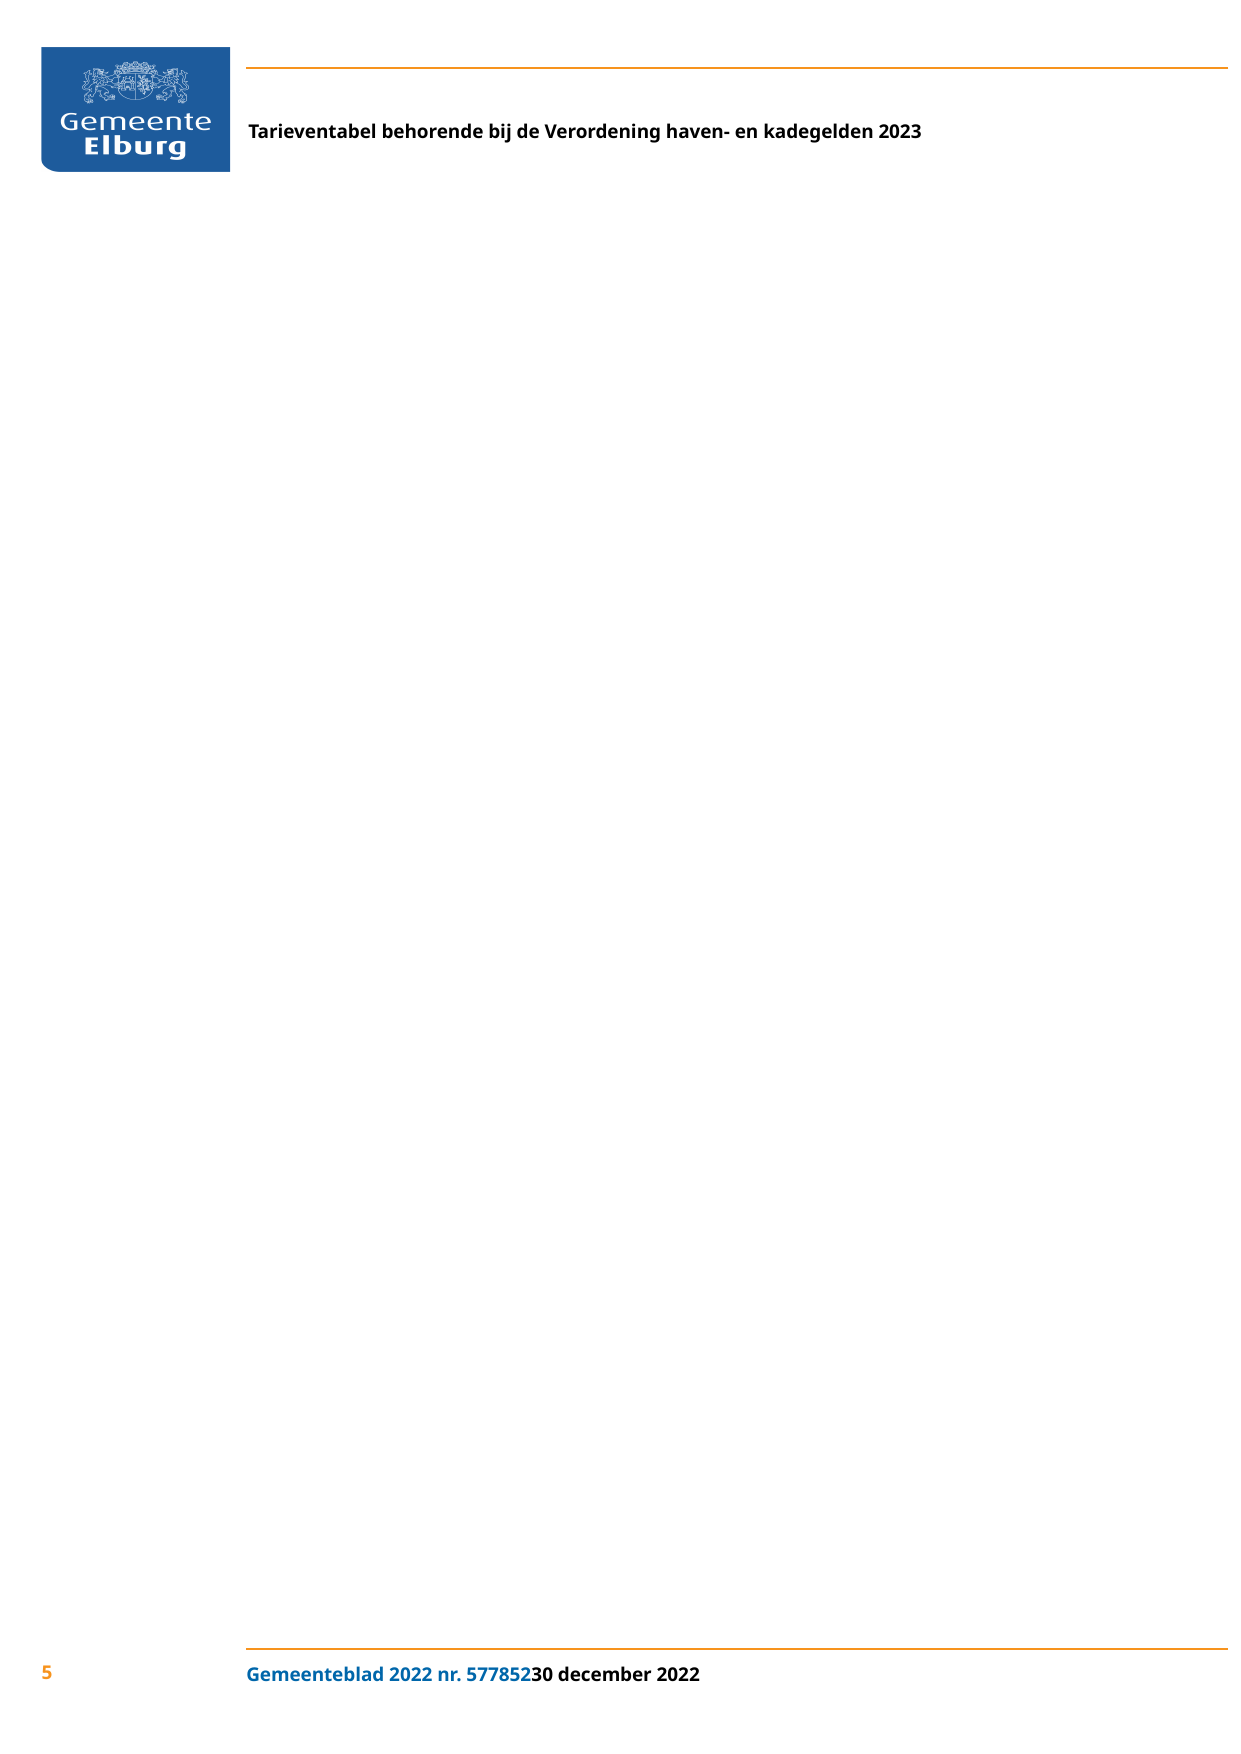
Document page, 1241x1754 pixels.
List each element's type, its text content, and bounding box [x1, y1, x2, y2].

picture [41, 47, 231, 172]
text Tarieventabel behorende bij de Verordening haven- en kadegelden 2023 [248, 116, 1152, 144]
